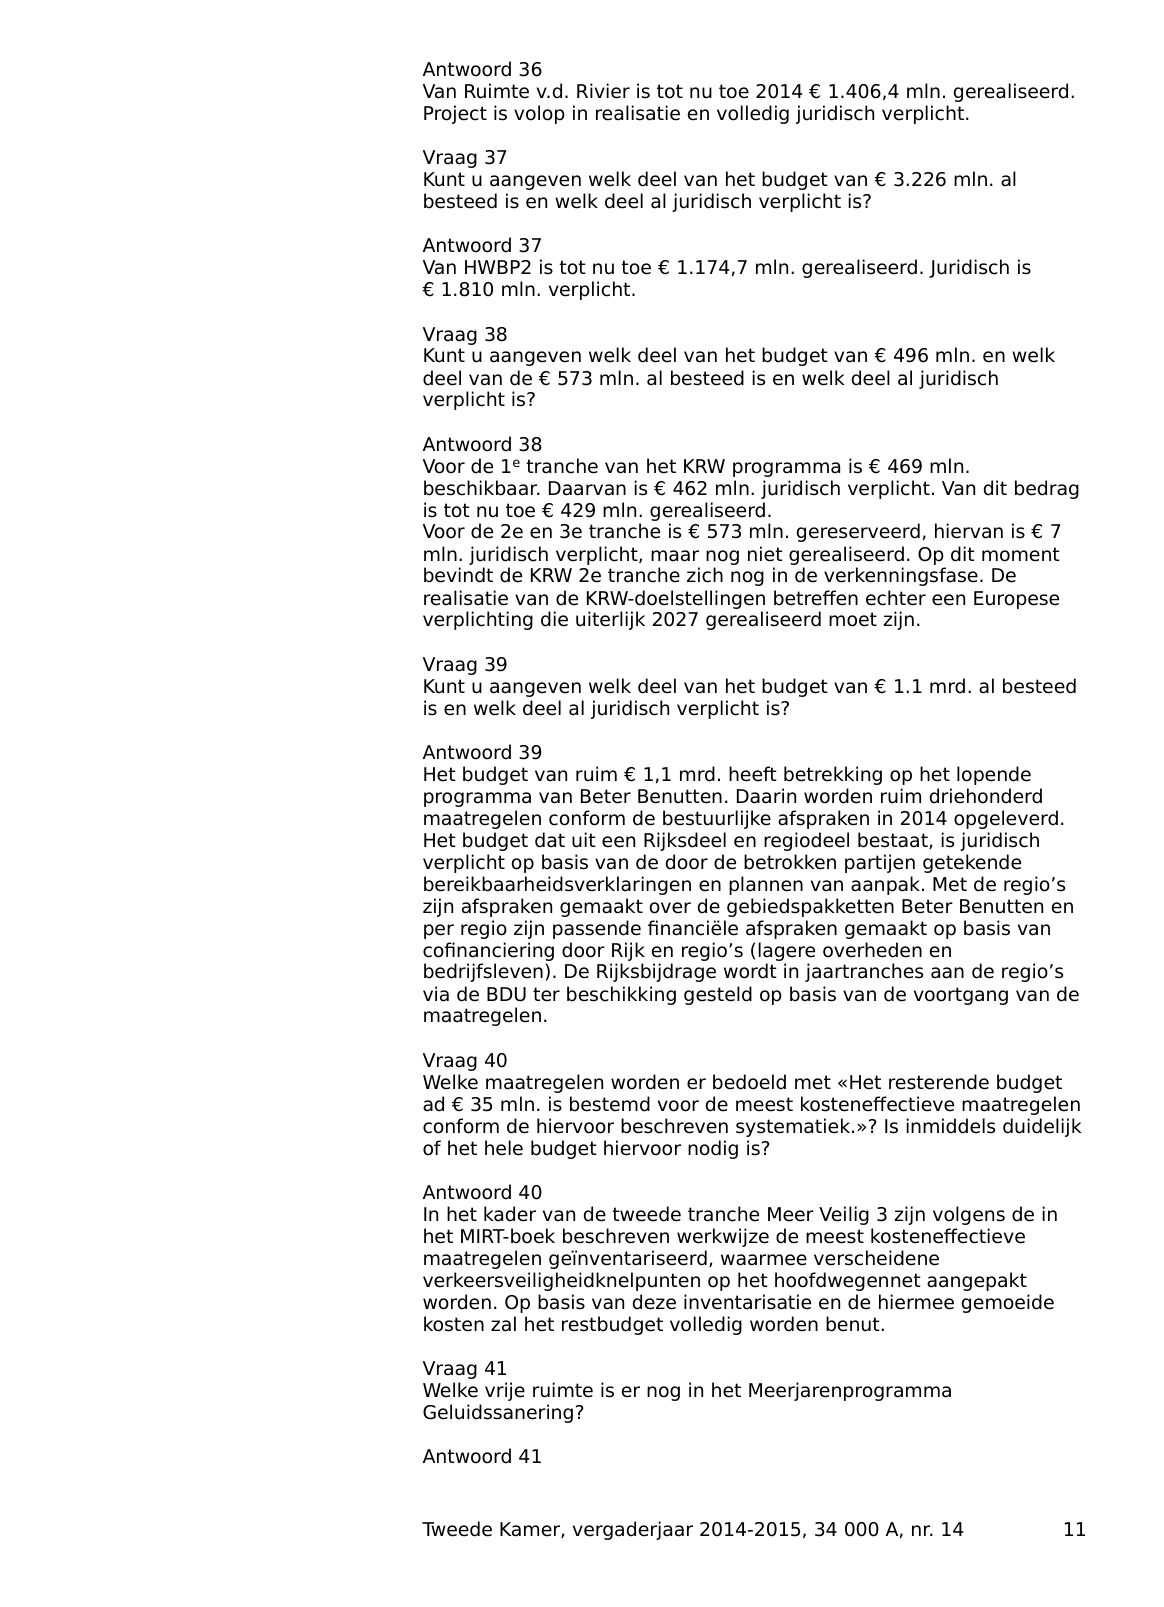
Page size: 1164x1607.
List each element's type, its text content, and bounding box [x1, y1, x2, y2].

text Voor de 1e tranche van het KRW programma is € 469 mln. beschikbaar. Daarvan is € 462 mln. juridisch verplicht. Van dit bedrag is tot nu toe € 429 mln. gerealiseerd. [422, 456, 1087, 521]
text Voor de 2e en 3e tranche is € 573 mln. gereserveerd, hiervan is € 7 mln. juridisch verplicht, maar nog niet gerealiseerd. Op dit moment bevindt de KRW 2e tranche zich nog in de verkenningsfase. De realisatie van de KRW-doelstellingen betreffen echter een Europese verplichting die uiterlijk 2027 gerealiseerd moet zijn. [422, 521, 1087, 631]
text Antwoord 39 [422, 742, 1087, 764]
text Antwoord 41 [422, 1446, 1087, 1468]
text Kunt u aangeven welk deel van het budget van € 496 mln. en welk deel van de € 573 mln. al besteed is en welk deel al juridisch verplicht is? [422, 345, 1087, 411]
text Vraag 37 [422, 147, 1087, 169]
text Antwoord 40 [422, 1182, 1087, 1204]
text In het kader van de tweede tranche Meer Veilig 3 zijn volgens de in het MIRT-boek beschreven werkwijze de meest kosteneffectieve maatregelen geïnventariseerd, waarmee verscheidene verkeersveiligheidknelpunten op het hoofdwegennet aangepakt worden. Op basis van deze inventarisatie en de hiermee gemoeide kosten zal het restbudget volledig worden benut. [422, 1204, 1087, 1336]
text Vraag 40 [422, 1049, 1087, 1072]
text Kunt u aangeven welk deel van het budget van € 1.1 mrd. al besteed is en welk deel al juridisch verplicht is? [422, 676, 1087, 719]
text Welke vrije ruimte is er nog in het Meerjarenprogramma Geluidssanering? [422, 1380, 1087, 1424]
text Antwoord 36 [422, 59, 1087, 81]
text Antwoord 38 [422, 433, 1087, 456]
text Welke maatregelen worden er bedoeld met «Het resterende budget ad € 35 mln. is bestemd voor de meest kosteneffectieve maatregelen conform de hiervoor beschreven systematiek.»? Is inmiddels duidelijk of het hele budget hiervoor nodig is? [422, 1072, 1087, 1159]
text Vraag 41 [422, 1358, 1087, 1380]
text Het budget van ruim € 1,1 mrd. heeft betrekking op het lopende programma van Beter Benutten. Daarin worden ruim driehonderd maatregelen conform de bestuurlijke afspraken in 2014 opgeleverd. Het budget dat uit een Rijksdeel en regiodeel bestaat, is juridisch verplicht op basis van de door de betrokken partijen getekende bereikbaarheidsverklaringen en plannen van aanpak. Met de regio’s zijn afspraken gemaakt over de gebiedspakketten Beter Benutten en per regio zijn passende financiële afspraken gemaakt op basis van cofinanciering door Rijk en regio’s (lagere overheden en bedrijfsleven). De Rijksbijdrage wordt in jaartranches aan de regio’s via de BDU ter beschikking gesteld op basis van de voortgang van de maatregelen. [422, 764, 1087, 1027]
text Van HWBP2 is tot nu toe € 1.174,7 mln. gerealiseerd. Juridisch is € 1.810 mln. verplicht. [422, 257, 1087, 301]
text Kunt u aangeven welk deel van het budget van € 3.226 mln. al besteed is en welk deel al juridisch verplicht is? [422, 169, 1087, 213]
text Van Ruimte v.d. Rivier is tot nu toe 2014 € 1.406,4 mln. gerealiseerd. Project is volop in realisatie en volledig juridisch verplicht. [422, 81, 1087, 125]
text Vraag 38 [422, 323, 1087, 345]
text Antwoord 37 [422, 235, 1087, 257]
text Vraag 39 [422, 653, 1087, 676]
